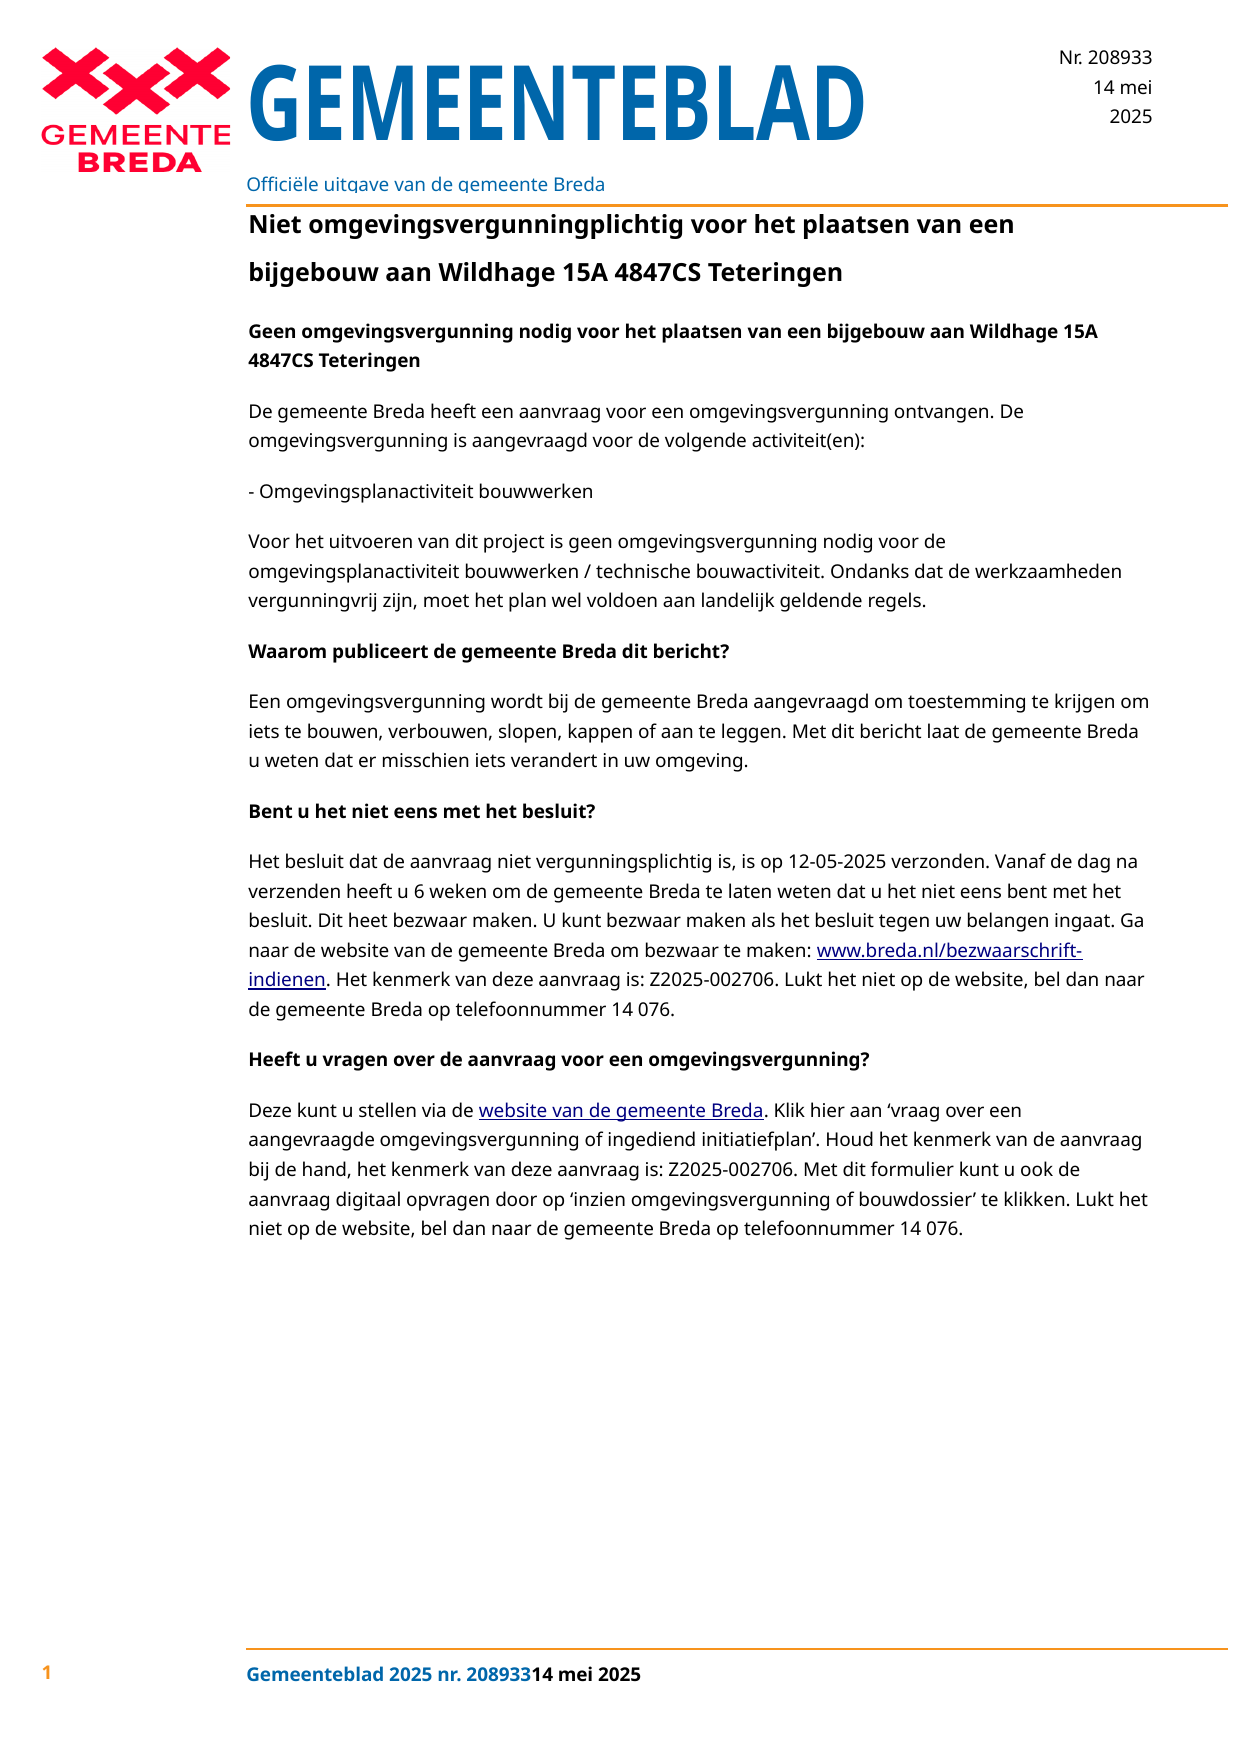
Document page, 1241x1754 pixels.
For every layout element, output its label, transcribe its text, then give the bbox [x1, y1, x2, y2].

text Geen omgevingsvergunning nodig voor het plaatsen van een bijgebouw aan Wildhage 15A 4847CS Teteringen [248, 318, 1152, 373]
text De gemeente Breda heeft een aanvraag voor een omgevingsvergunning ontvangen. De omgevingsvergunning is aangevraagd voor de volgende activiteit(en): [248, 398, 1152, 453]
text Deze kunt u stellen via de website van de gemeente Breda. Klik hier aan ‘vraag over een aangevraagde omgevingsvergunning of ingediend initiatiefplan’. Houd het kenmerk van de aanvraag bij de hand, het kenmerk van deze aanvraag is: Z2025-002706. Met dit formulier kunt u ook de aanvraag digitaal opvragen door op ‘inzien omgevingsvergunning of bouwdossier’ te klikken. Lukt het niet op de website, bel dan naar de gemeente Breda op telefoonnummer 14 076. [248, 1097, 1152, 1241]
text Waarom publiceert de gemeente Breda dit bericht? [248, 638, 1152, 664]
text Een omgevingsvergunning wordt bij de gemeente Breda aangevraagd om toestemming te krijgen om iets te bouwen, verbouwen, slopen, kappen of aan te leggen. Met dit bericht laat de gemeente Breda u weten dat er misschien iets verandert in uw omgeving. [248, 688, 1152, 773]
text Bent u het niet eens met het besluit? [248, 798, 1152, 824]
text Niet omgevingsvergunningplichtig voor het plaatsen van een bijgebouw aan Wildhage 15A 4847CS Teteringen [248, 207, 1152, 288]
text Voor het uitvoeren van dit project is geen omgevingsvergunning nodig voor de omgevingsplanactiviteit bouwwerken / technische bouwactiviteit. Ondanks dat de werkzaamheden vergunningvrij zijn, moet het plan wel voldoen aan landelijk geldende regels. [248, 528, 1152, 613]
text Heeft u vragen over de aanvraag voor een omgevingsvergunning? [248, 1047, 1152, 1072]
text Het besluit dat de aanvraag niet vergunningsplichtig is, is op 12-05-2025 verzonden. Vanaf de dag na verzenden heeft u 6 weken om de gemeente Breda te laten weten dat u het niet eens bent met het besluit. Dit heet bezwaar maken. U kunt bezwaar maken als het besluit tegen uw belangen ingaat. Ga naar de website van de gemeente Breda om bezwaar te maken: www.breda.nl/bezwaarschrift-indienen. Het kenmerk van deze aanvraag is: Z2025-002706. Lukt het niet op de website, bel dan naar de gemeente Breda op telefoonnummer 14 076. [248, 848, 1152, 1022]
picture [41, 47, 231, 172]
text - Omgevingsplanactiviteit bouwwerken [248, 478, 1152, 504]
